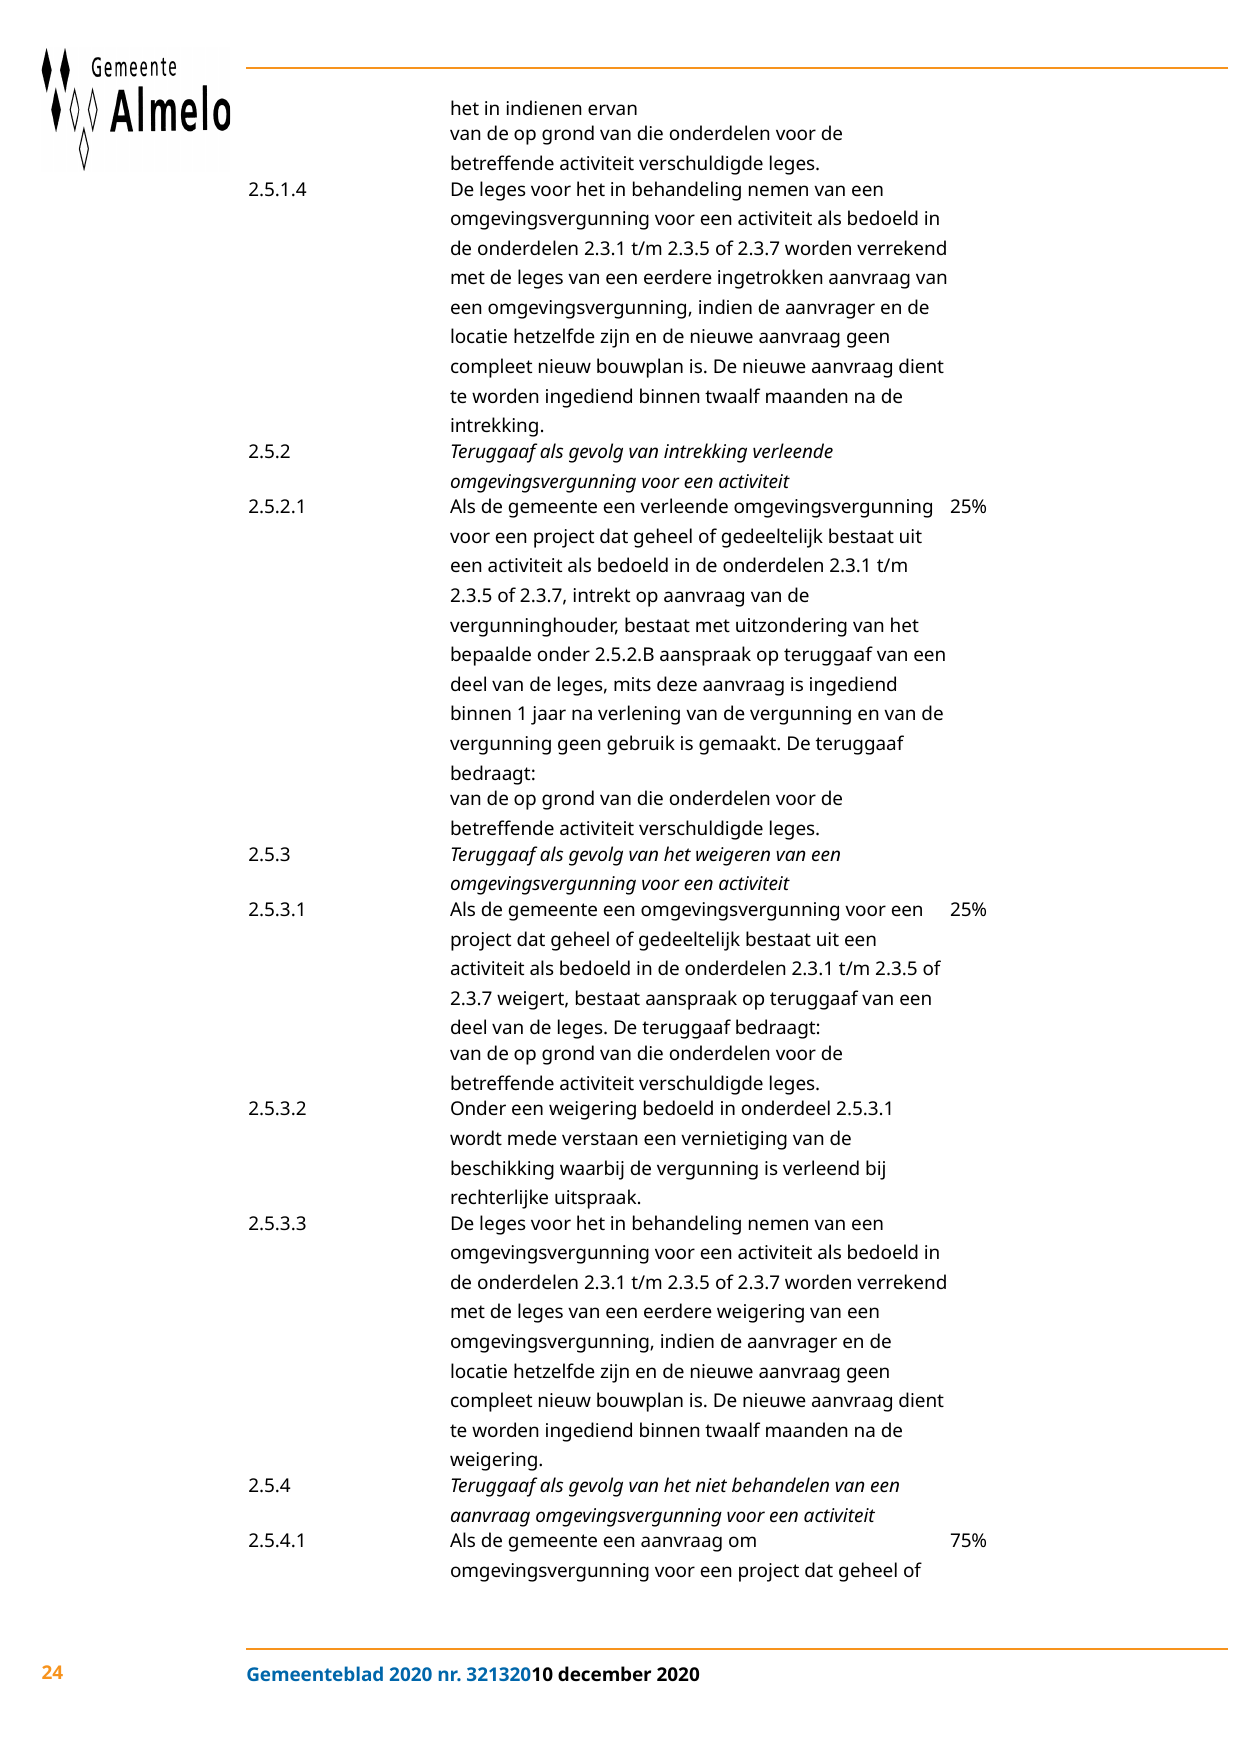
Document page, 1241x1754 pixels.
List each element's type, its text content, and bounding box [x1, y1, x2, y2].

table_cell Teruggaaf als gevolg van intrekking verleende omgevingsvergunning voor een activiteit [450, 438, 950, 493]
table_cell 25% [950, 896, 1152, 1040]
table_cell 2.5.4.1 [248, 1528, 450, 1583]
table_cell 2.5.3.2 [248, 1096, 450, 1210]
table_cell 2.5.3.3 [248, 1210, 450, 1472]
table_cell [950, 438, 1152, 493]
table_cell van de op grond van die onderdelen voor de betreffende activiteit verschuldigde leges. [450, 1040, 950, 1096]
table_cell van de op grond van die onderdelen voor de betreffende activiteit verschuldigde leges. [450, 121, 950, 176]
table_cell 75% [950, 1528, 1152, 1583]
table_cell [950, 1473, 1152, 1528]
table_cell 2.5.1.4 [248, 176, 450, 438]
table_cell [950, 1096, 1152, 1210]
table_cell Als de gemeente een verleende omgevingsvergunning voor een project dat geheel of gedeeltelijk bestaat uit een activiteit als bedoeld in de onderdelen 2.3.1 t/m 2.3.5 of 2.3.7, intrekt op aanvraag van de vergunninghouder, bestaat met uitzondering van het bepaalde onder 2.5.2.B aanspraak op teruggaaf van een deel van de leges, mits deze aanvraag is ingediend binnen 1 jaar na verlening van de vergunning en van de vergunning geen gebruik is gemaakt. De teruggaaf bedraagt: [450, 494, 950, 786]
picture [41, 47, 231, 172]
table_cell [950, 176, 1152, 438]
table_cell [248, 786, 450, 841]
table_cell [248, 1040, 450, 1096]
table_cell [950, 841, 1152, 896]
table_cell [248, 95, 450, 121]
table_cell Onder een weigering bedoeld in onderdeel 2.5.3.1 wordt mede verstaan een vernietiging van de beschikking waarbij de vergunning is verleend bij rechterlijke uitspraak. [450, 1096, 950, 1210]
table_cell Als de gemeente een aanvraag om omgevingsvergunning voor een project dat geheel of [450, 1528, 950, 1583]
table_cell 25% [950, 494, 1152, 786]
table_cell [950, 121, 1152, 176]
table_cell 2.5.3.1 [248, 896, 450, 1040]
table_cell 2.5.2 [248, 438, 450, 493]
table_cell Teruggaaf als gevolg van het weigeren van een omgevingsvergunning voor een activiteit [450, 841, 950, 896]
table_cell Teruggaaf als gevolg van het niet behandelen van een aanvraag omgevingsvergunning voor een activiteit [450, 1473, 950, 1528]
table_cell Als de gemeente een omgevingsvergunning voor een project dat geheel of gedeeltelijk bestaat uit een activiteit als bedoeld in de onderdelen 2.3.1 t/m 2.3.5 of 2.3.7 weigert, bestaat aanspraak op teruggaaf van een deel van de leges. De teruggaaf bedraagt: [450, 896, 950, 1040]
table_cell De leges voor het in behandeling nemen van een omgevingsvergunning voor een activiteit als bedoeld in de onderdelen 2.3.1 t/m 2.3.5 of 2.3.7 worden verrekend met de leges van een eerdere weigering van een omgevingsvergunning, indien de aanvrager en de locatie hetzelfde zijn en de nieuwe aanvraag geen compleet nieuw bouwplan is. De nieuwe aanvraag dient te worden ingediend binnen twaalf maanden na de weigering. [450, 1210, 950, 1472]
table_cell 2.5.3 [248, 841, 450, 896]
table_cell De leges voor het in behandeling nemen van een omgevingsvergunning voor een activiteit als bedoeld in de onderdelen 2.3.1 t/m 2.3.5 of 2.3.7 worden verrekend met de leges van een eerdere ingetrokken aanvraag van een omgevingsvergunning, indien de aanvrager en de locatie hetzelfde zijn en de nieuwe aanvraag geen compleet nieuw bouwplan is. De nieuwe aanvraag dient te worden ingediend binnen twaalf maanden na de intrekking. [450, 176, 950, 438]
table_cell het in indienen ervan [450, 95, 950, 121]
table_cell [950, 1040, 1152, 1096]
table_cell [248, 121, 450, 176]
table_cell 2.5.4 [248, 1473, 450, 1528]
table_cell van de op grond van die onderdelen voor de betreffende activiteit verschuldigde leges. [450, 786, 950, 841]
table_cell [950, 95, 1152, 121]
table_cell [950, 1210, 1152, 1472]
table_cell [950, 786, 1152, 841]
table_cell 2.5.2.1 [248, 494, 450, 786]
